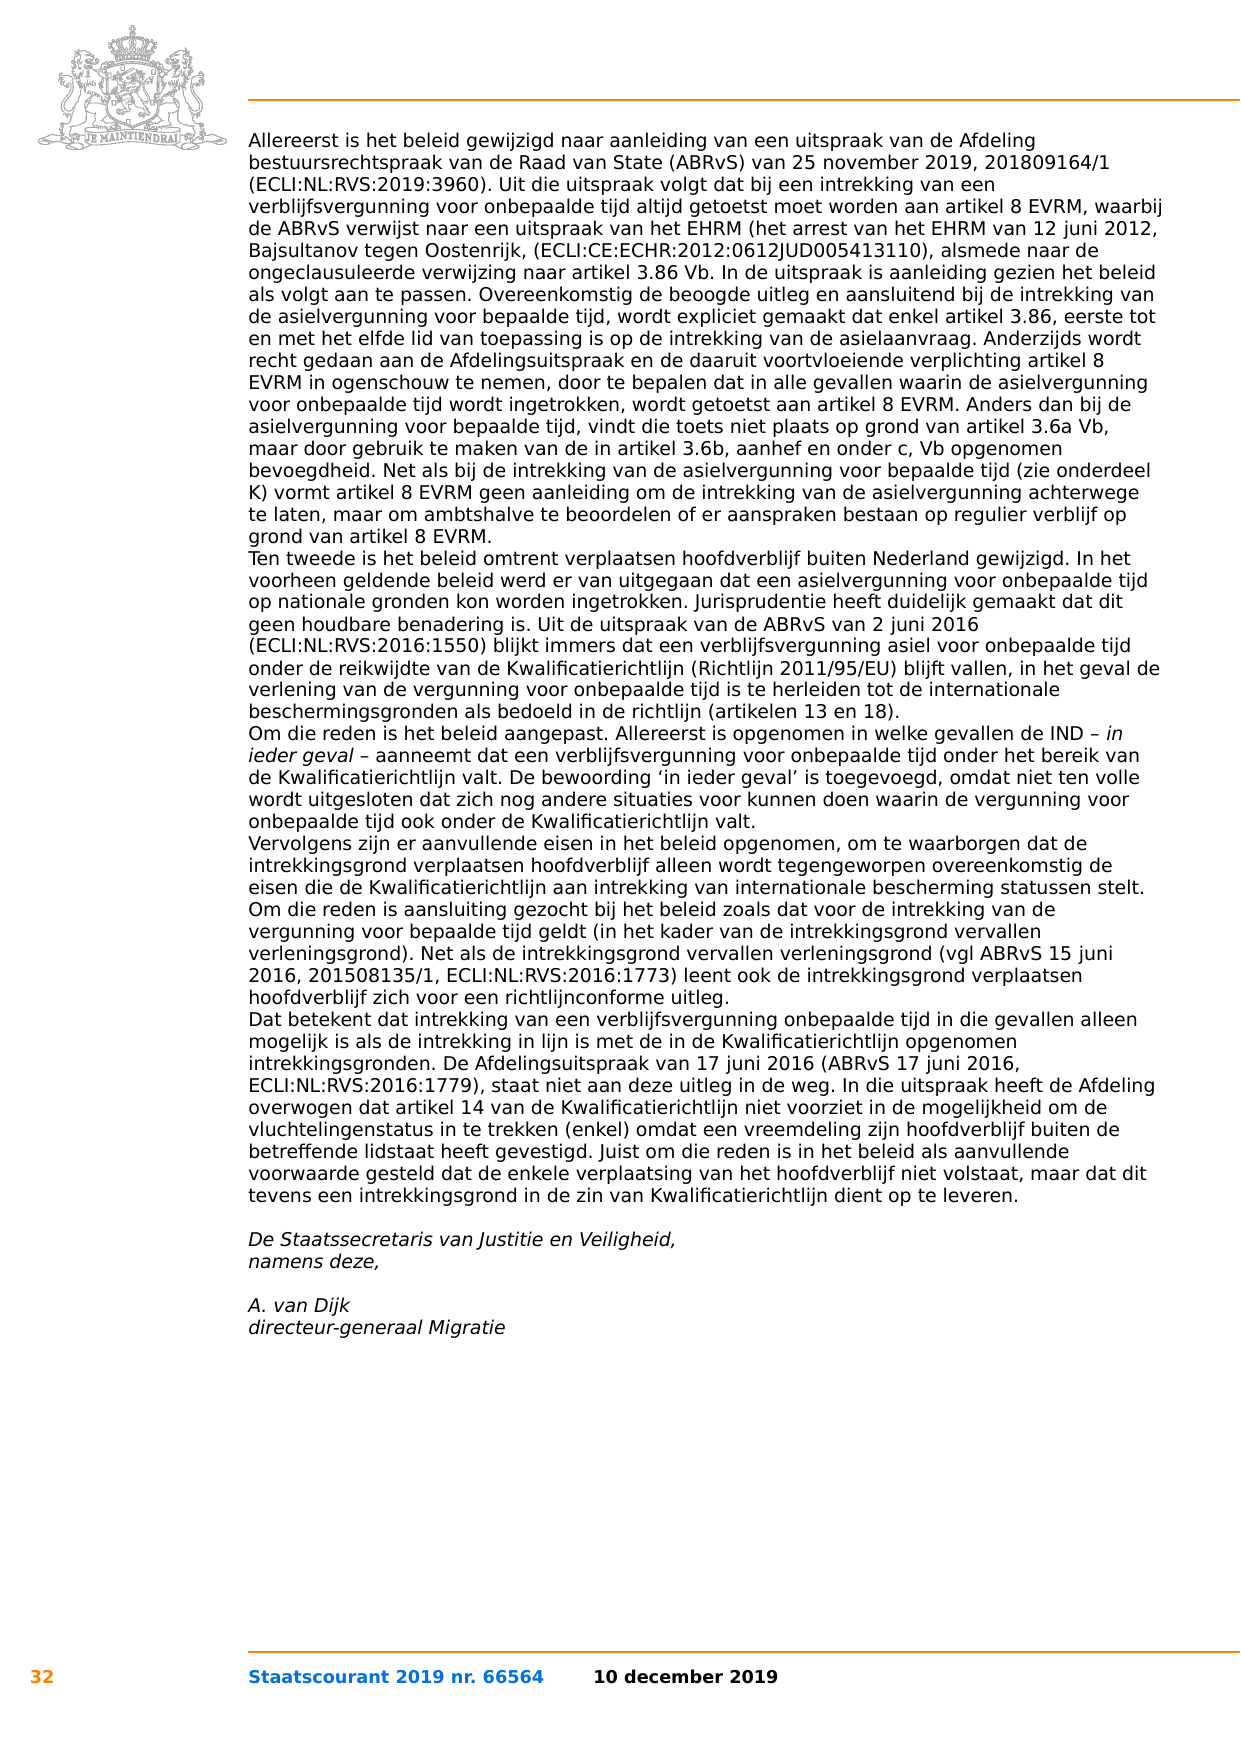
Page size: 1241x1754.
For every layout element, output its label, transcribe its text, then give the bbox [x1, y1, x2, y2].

picture [38, 25, 227, 150]
text De Staatssecretaris van Justitie en Veiligheid, namens deze, A. van Dijk directeur-generaal Migratie [248, 1229, 1163, 1339]
text Vervolgens zijn er aanvullende eisen in het beleid opgenomen, om te waarborgen dat de intrekkingsgrond verplaatsen hoofdverblijf alleen wordt tegengeworpen overeenkomstig de eisen die de Kwalificatierichtlijn aan intrekking van internationale bescherming statussen stelt. [248, 833, 1163, 899]
text Dat betekent dat intrekking van een verblijfsvergunning onbepaalde tijd in die gevallen alleen mogelijk is als de intrekking in lijn is met de in de Kwalificatierichtlijn opgenomen intrekkingsgronden. De Afdelingsuitspraak van 17 juni 2016 (ABRvS 17 juni 2016, ECLI:NL:RVS:2016:1779), staat niet aan deze uitleg in de weg. In die uitspraak heeft de Afdeling overwogen dat artikel 14 van de Kwalificatierichtlijn niet voorziet in de mogelijkheid om de vluchtelingenstatus in te trekken (enkel) omdat een vreemdeling zijn hoofdverblijf buiten de betreffende lidstaat heeft gevestigd. Juist om die reden is in het beleid als aanvullende voorwaarde gesteld dat de enkele verplaatsing van het hoofdverblijf niet volstaat, maar dat dit tevens een intrekkingsgrond in de zin van Kwalificatierichtlijn dient op te leveren. [248, 1009, 1163, 1207]
text Om die reden is aansluiting gezocht bij het beleid zoals dat voor de intrekking van de vergunning voor bepaalde tijd geldt (in het kader van de intrekkingsgrond vervallen verleningsgrond). Net als de intrekkingsgrond vervallen verleningsgrond (vgl ABRvS 15 juni 2016, 201508135/1, ECLI:NL:RVS:2016:1773) leent ook de intrekkingsgrond verplaatsen hoofdverblijf zich voor een richtlijnconforme uitleg. [248, 899, 1163, 1009]
text Ten tweede is het beleid omtrent verplaatsen hoofdverblijf buiten Nederland gewijzigd. In het voorheen geldende beleid werd er van uitgegaan dat een asielvergunning voor onbepaalde tijd op nationale gronden kon worden ingetrokken. Jurisprudentie heeft duidelijk gemaakt dat dit geen houdbare benadering is. Uit de uitspraak van de ABRvS van 2 juni 2016 (ECLI:NL:RVS:2016:1550) blijkt immers dat een verblijfsvergunning asiel voor onbepaalde tijd onder de reikwijdte van de Kwalificatierichtlijn (Richtlijn 2011/95/EU) blijft vallen, in het geval de verlening van de vergunning voor onbepaalde tijd is te herleiden tot de internationale beschermingsgronden als bedoeld in de richtlijn (artikelen 13 en 18). [248, 547, 1163, 723]
text Om die reden is het beleid aangepast. Allereerst is opgenomen in welke gevallen de IND – in ieder geval – aanneemt dat een verblijfsvergunning voor onbepaalde tijd onder het bereik van de Kwalificatierichtlijn valt. De bewoording ‘in ieder geval’ is toegevoegd, omdat niet ten volle wordt uitgesloten dat zich nog andere situaties voor kunnen doen waarin de vergunning voor onbepaalde tijd ook onder de Kwalificatierichtlijn valt. [248, 723, 1163, 833]
text Allereerst is het beleid gewijzigd naar aanleiding van een uitspraak van de Afdeling bestuursrechtspraak van de Raad van State (ABRvS) van 25 november 2019, 201809164/1 (ECLI:NL:RVS:2019:3960). Uit die uitspraak volgt dat bij een intrekking van een verblijfsvergunning voor onbepaalde tijd altijd getoetst moet worden aan artikel 8 EVRM, waarbij de ABRvS verwijst naar een uitspraak van het EHRM (het arrest van het EHRM van 12 juni 2012, Bajsultanov tegen Oostenrijk, (ECLI:CE:ECHR:2012:0612JUD005413110), alsmede naar de ongeclausuleerde verwijzing naar artikel 3.86 Vb. In de uitspraak is aanleiding gezien het beleid als volgt aan te passen. Overeenkomstig de beoogde uitleg en aansluitend bij de intrekking van de asielvergunning voor bepaalde tijd, wordt expliciet gemaakt dat enkel artikel 3.86, eerste tot en met het elfde lid van toepassing is op de intrekking van de asielaanvraag. Anderzijds wordt recht gedaan aan de Afdelingsuitspraak en de daaruit voortvloeiende verplichting artikel 8 EVRM in ogenschouw te nemen, door te bepalen dat in alle gevallen waarin de asielvergunning voor onbepaalde tijd wordt ingetrokken, wordt getoetst aan artikel 8 EVRM. Anders dan bij de asielvergunning voor bepaalde tijd, vindt die toets niet plaats op grond van artikel 3.6a Vb, maar door gebruik te maken van de in artikel 3.6b, aanhef en onder c, Vb opgenomen bevoegdheid. Net als bij de intrekking van de asielvergunning voor bepaalde tijd (zie onderdeel K) vormt artikel 8 EVRM geen aanleiding om de intrekking van de asielvergunning achterwege te laten, maar om ambtshalve te beoordelen of er aanspraken bestaan op regulier verblijf op grond van artikel 8 EVRM. [248, 130, 1163, 547]
